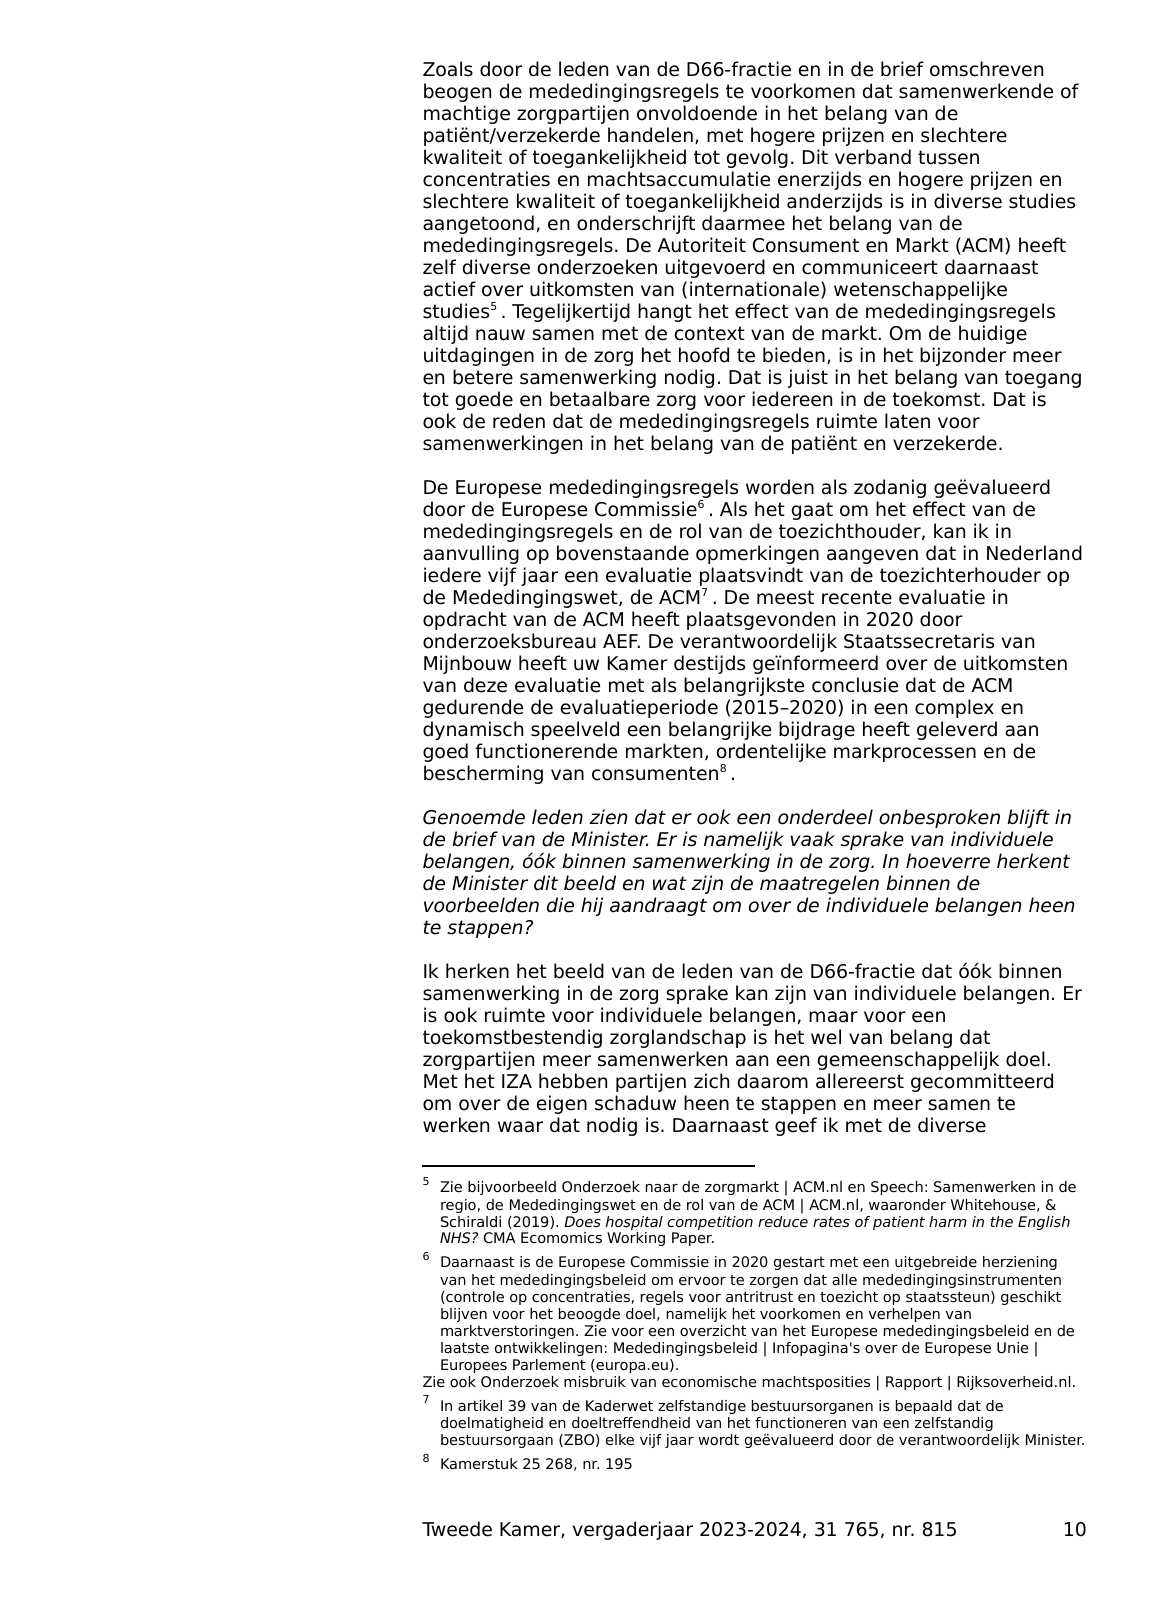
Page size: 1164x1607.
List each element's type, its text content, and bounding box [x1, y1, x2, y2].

text Kamerstuk 25 268, nr. 195 [422, 1452, 1087, 1474]
text Zoals door de leden van de D66-fractie en in de brief omschreven beogen de mededingingsregels te voorkomen dat samenwerkende of machtige zorgpartijen onvoldoende in het belang van de patiënt/verzekerde handelen, met hogere prijzen en slechtere kwaliteit of toegankelijkheid tot gevolg. Dit verband tussen concentraties en machtsaccumulatie enerzijds en hogere prijzen en slechtere kwaliteit of toegankelijkheid anderzijds is in diverse studies aangetoond, en onderschrijft daarmee het belang van de mededingingsregels. De Autoriteit Consument en Markt (ACM) heeft zelf diverse onderzoeken uitgevoerd en communiceert daarnaast actief over uitkomsten van (internationale) wetenschappelijke studies. Tegelijkertijd hangt het effect van de mededingingsregels altijd nauw samen met de context van de markt. Om de huidige uitdagingen in de zorg het hoofd te bieden, is in het bijzonder meer en betere samenwerking nodig. Dat is juist in het belang van toegang tot goede en betaalbare zorg voor iedereen in de toekomst. Dat is ook de reden dat de mededingingsregels ruimte laten voor samenwerkingen in het belang van de patiënt en verzekerde. [422, 59, 1087, 455]
text Zie bijvoorbeeld Onderzoek naar de zorgmarkt | ACM.nl en Speech: Samenwerken in de regio, de Mededingingswet en de rol van de ACM | ACM.nl, waaronder Whitehouse, & Schiraldi (2019). Does hospital competition reduce rates of patient harm in the English NHS? CMA Ecomomics Working Paper. [422, 1175, 1087, 1247]
text Daarnaast is de Europese Commissie in 2020 gestart met een uitgebreide herziening van het mededingingsbeleid om ervoor te zorgen dat alle mededingingsinstrumenten (controle op concentraties, regels voor antritrust en toezicht op staatssteun) geschikt blijven voor het beoogde doel, namelijk het voorkomen en verhelpen van marktverstoringen. Zie voor een overzicht van het Europese mededingingsbeleid en de laatste ontwikkelingen: Mededingingsbeleid | Infopagina's over de Europese Unie | Europees Parlement (europa.eu). [422, 1250, 1087, 1374]
text Genoemde leden zien dat er ook een onderdeel onbesproken blijft in de brief van de Minister. Er is namelijk vaak sprake van individuele belangen, óók binnen samenwerking in de zorg. In hoeverre herkent de Minister dit beeld en wat zijn de maatregelen binnen de voorbeelden die hij aandraagt om over de individuele belangen heen te stappen? [422, 807, 1087, 939]
text De Europese mededingingsregels worden als zodanig geëvalueerd door de Europese Commissie. Als het gaat om het effect van de mededingingsregels en de rol van de toezichthouder, kan ik in aanvulling op bovenstaande opmerkingen aangeven dat in Nederland iedere vijf jaar een evaluatie plaatsvindt van de toezichterhouder op de Mededingingswet, de ACM. De meest recente evaluatie in opdracht van de ACM heeft plaatsgevonden in 2020 door onderzoeksbureau AEF. De verantwoordelijk Staatssecretaris van Mijnbouw heeft uw Kamer destijds geïnformeerd over de uitkomsten van deze evaluatie met als belangrijkste conclusie dat de ACM gedurende de evaluatieperiode (2015–2020) in een complex en dynamisch speelveld een belangrijke bijdrage heeft geleverd aan goed functionerende markten, ordentelijke markprocessen en de bescherming van consumenten. [422, 477, 1087, 784]
text Ik herken het beeld van de leden van de D66-fractie dat óók binnen samenwerking in de zorg sprake kan zijn van individuele belangen. Er is ook ruimte voor individuele belangen, maar voor een toekomstbestendig zorglandschap is het wel van belang dat zorgpartijen meer samenwerken aan een gemeenschappelijk doel. Met het IZA hebben partijen zich daarom allereerst gecommitteerd om over de eigen schaduw heen te stappen en meer samen te werken waar dat nodig is. Daarnaast geef ik met de diverse [422, 961, 1087, 1137]
text Zie ook Onderzoek misbruik van economische machtsposities | Rapport | Rijksoverheid.nl. [422, 1374, 1087, 1391]
text In artikel 39 van de Kaderwet zelfstandige bestuursorganen is bepaald dat de doelmatigheid en doeltreffendheid van het functioneren van een zelfstandig bestuursorgaan (ZBO) elke vijf jaar wordt geëvalueerd door de verantwoordelijk Minister. [422, 1393, 1087, 1449]
